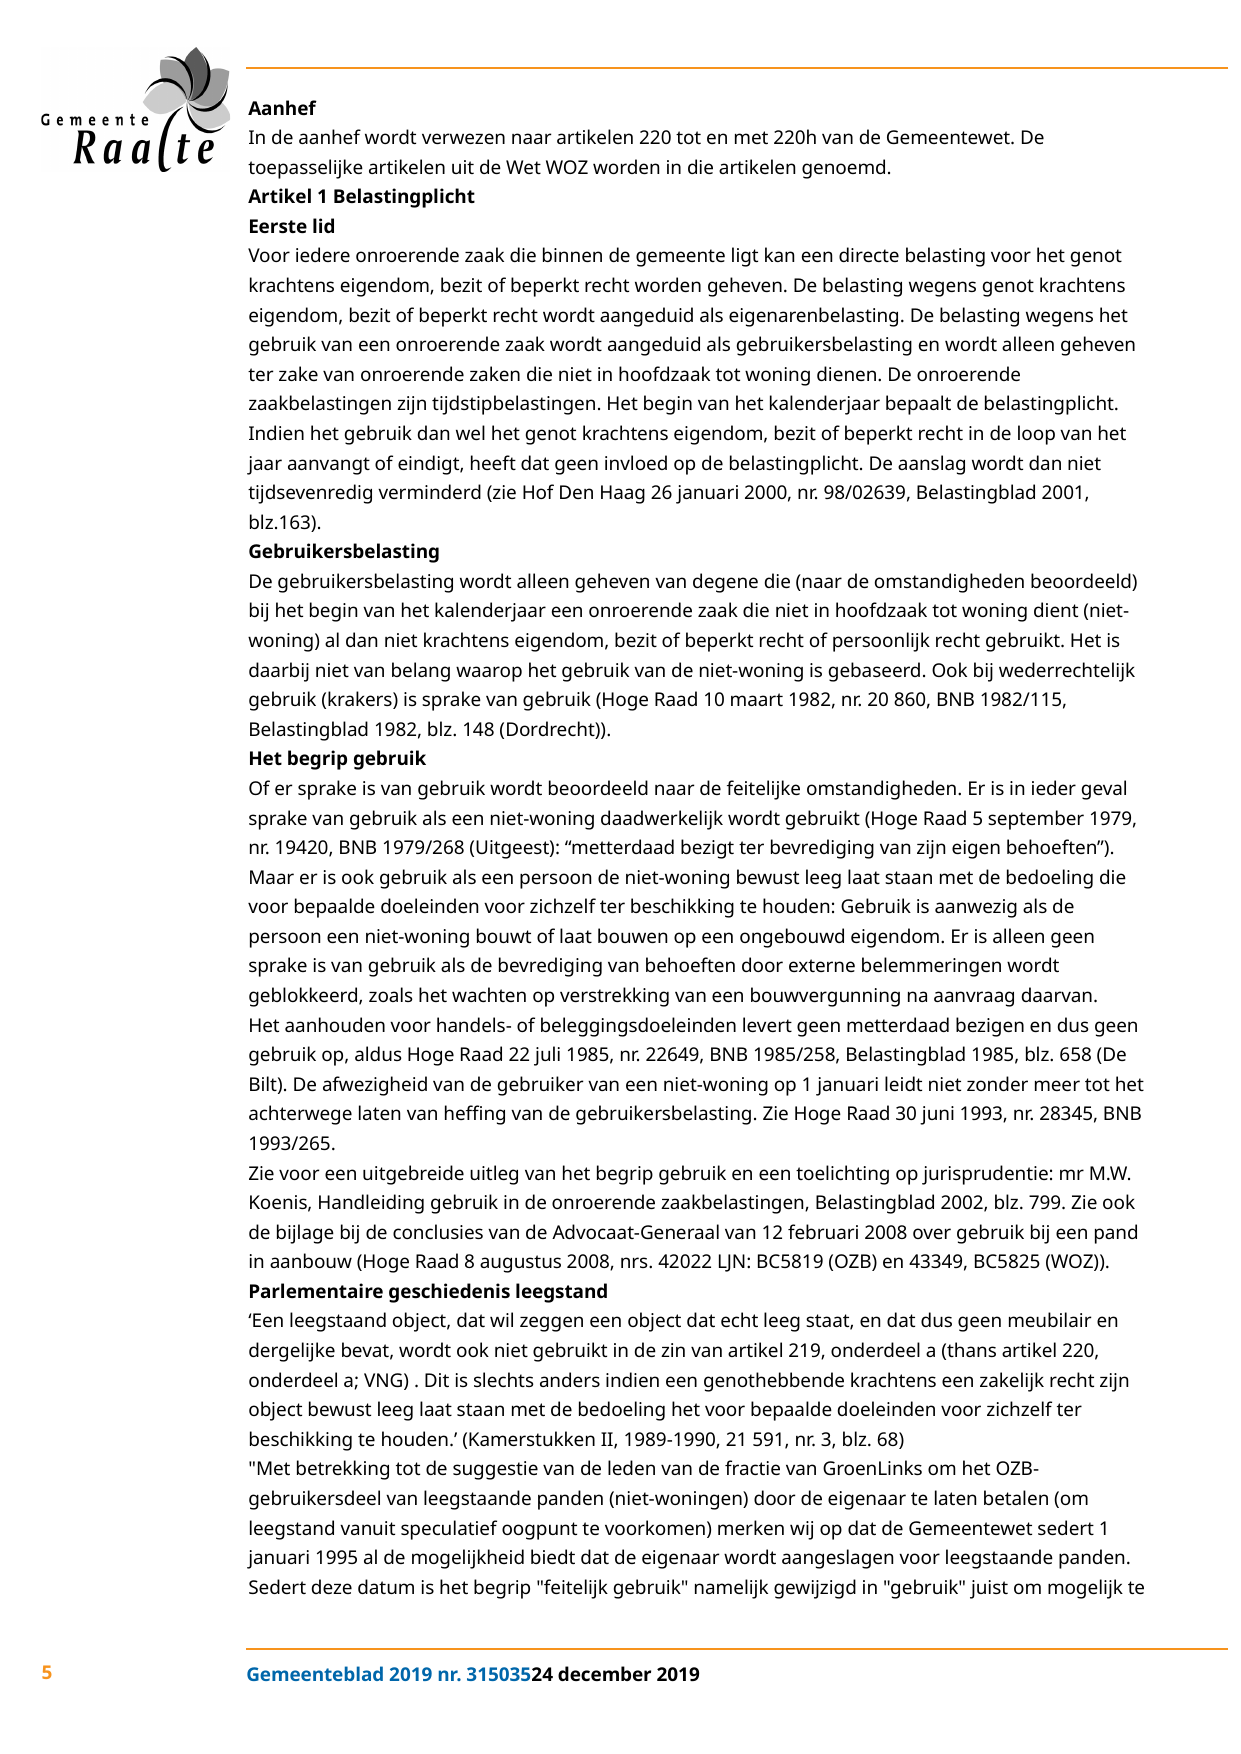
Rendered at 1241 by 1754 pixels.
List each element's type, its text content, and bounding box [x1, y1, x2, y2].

text Gebruikersbelasting [248, 538, 1152, 564]
text "Met betrekking tot de suggestie van de leden van de fractie van GroenLinks om het OZB-gebruikersdeel van leegstaande panden (niet-woningen) door de eigenaar te laten betalen (om leegstand vanuit speculatief oogpunt te voorkomen) merken wij op dat de Gemeentewet sedert 1 januari 1995 al de mogelijkheid biedt dat de eigenaar wordt aangeslagen voor leegstaande panden. Sedert deze datum is het begrip "feitelijk gebruik" namelijk gewijzigd in "gebruik" juist om mogelijk te [248, 1456, 1152, 1600]
text Zie voor een uitgebreide uitleg van het begrip gebruik en een toelichting op jurisprudentie: mr M.W. Koenis, Handleiding gebruik in de onroerende zaakbelastingen, Belastingblad 2002, blz. 799. Zie ook de bijlage bij de conclusies van de Advocaat-Generaal van 12 februari 2008 over gebruik bij een pand in aanbouw (Hoge Raad 8 augustus 2008, nrs. 42022 LJN: BC5819 (OZB) en 43349, BC5825 (WOZ)). [248, 1160, 1152, 1274]
text De gebruikersbelasting wordt alleen geheven van degene die (naar de omstandigheden beoordeeld) bij het begin van het kalenderjaar een onroerende zaak die niet in hoofdzaak tot woning dient (niet-woning) al dan niet krachtens eigendom, bezit of beperkt recht of persoonlijk recht gebruikt. Het is daarbij niet van belang waarop het gebruik van de niet-woning is gebaseerd. Ook bij wederrechtelijk gebruik (krakers) is sprake van gebruik (Hoge Raad 10 maart 1982, nr. 20 860, BNB 1982/115, Belastingblad 1982, blz. 148 (Dordrecht)). [248, 568, 1152, 742]
text Eerste lid [248, 213, 1152, 239]
text In de aanhef wordt verwezen naar artikelen 220 tot en met 220h van de Gemeentewet. De toepasselijke artikelen uit de Wet WOZ worden in die artikelen genoemd. [248, 124, 1152, 180]
text Het begrip gebruik [248, 746, 1152, 771]
text Of er sprake is van gebruik wordt beoordeeld naar de feitelijke omstandigheden. Er is in ieder geval sprake van gebruik als een niet-woning daadwerkelijk wordt gebruikt (Hoge Raad 5 september 1979, nr. 19420, BNB 1979/268 (Uitgeest): “metterdaad bezigt ter bevrediging van zijn eigen behoeften”). Maar er is ook gebruik als een persoon de niet-woning bewust leeg laat staan met de bedoeling die voor bepaalde doeleinden voor zichzelf ter beschikking te houden: Gebruik is aanwezig als de persoon een niet-woning bouwt of laat bouwen op een ongebouwd eigendom. Er is alleen geen sprake is van gebruik als de bevrediging van behoeften door externe belemmeringen wordt geblokkeerd, zoals het wachten op verstrekking van een bouwvergunning na aanvraag daarvan. [248, 775, 1152, 1008]
text Het aanhouden voor handels- of beleggingsdoeleinden levert geen metterdaad bezigen en dus geen gebruik op, aldus Hoge Raad 22 juli 1985, nr. 22649, BNB 1985/258, Belastingblad 1985, blz. 658 (De Bilt). De afwezigheid van de gebruiker van een niet-woning op 1 januari leidt niet zonder meer tot het achterwege laten van heffing van de gebruikersbelasting. Zie Hoge Raad 30 juni 1993, nr. 28345, BNB 1993/265. [248, 1012, 1152, 1156]
picture [41, 47, 231, 172]
text Aanhef [248, 95, 1152, 121]
text Artikel 1 Belastingplicht [248, 183, 1152, 209]
text Parlementaire geschiedenis leegstand [248, 1278, 1152, 1304]
text ‘Een leegstaand object, dat wil zeggen een object dat echt leeg staat, en dat dus geen meubilair en dergelijke bevat, wordt ook niet gebruikt in de zin van artikel 219, onderdeel a (thans artikel 220, onderdeel a; VNG) . Dit is slechts anders indien een genothebbende krachtens een zakelijk recht zijn object bewust leeg laat staan met de bedoeling het voor bepaalde doeleinden voor zichzelf ter beschikking te houden.’ (Kamerstukken II, 1989-1990, 21 591, nr. 3, blz. 68) [248, 1308, 1152, 1452]
text Voor iedere onroerende zaak die binnen de gemeente ligt kan een directe belasting voor het genot krachtens eigendom, bezit of beperkt recht worden geheven. De belasting wegens genot krachtens eigendom, bezit of beperkt recht wordt aangeduid als eigenarenbelasting. De belasting wegens het gebruik van een onroerende zaak wordt aangeduid als gebruikersbelasting en wordt alleen geheven ter zake van onroerende zaken die niet in hoofdzaak tot woning dienen. De onroerende zaakbelastingen zijn tijdstipbelastingen. Het begin van het kalenderjaar bepaalt de belastingplicht. Indien het gebruik dan wel het genot krachtens eigendom, bezit of beperkt recht in de loop van het jaar aanvangt of eindigt, heeft dat geen invloed op de belastingplicht. De aanslag wordt dan niet tijdsevenredig verminderd (zie Hof Den Haag 26 januari 2000, nr. 98/02639, Belastingblad 2001, blz.163). [248, 243, 1152, 535]
